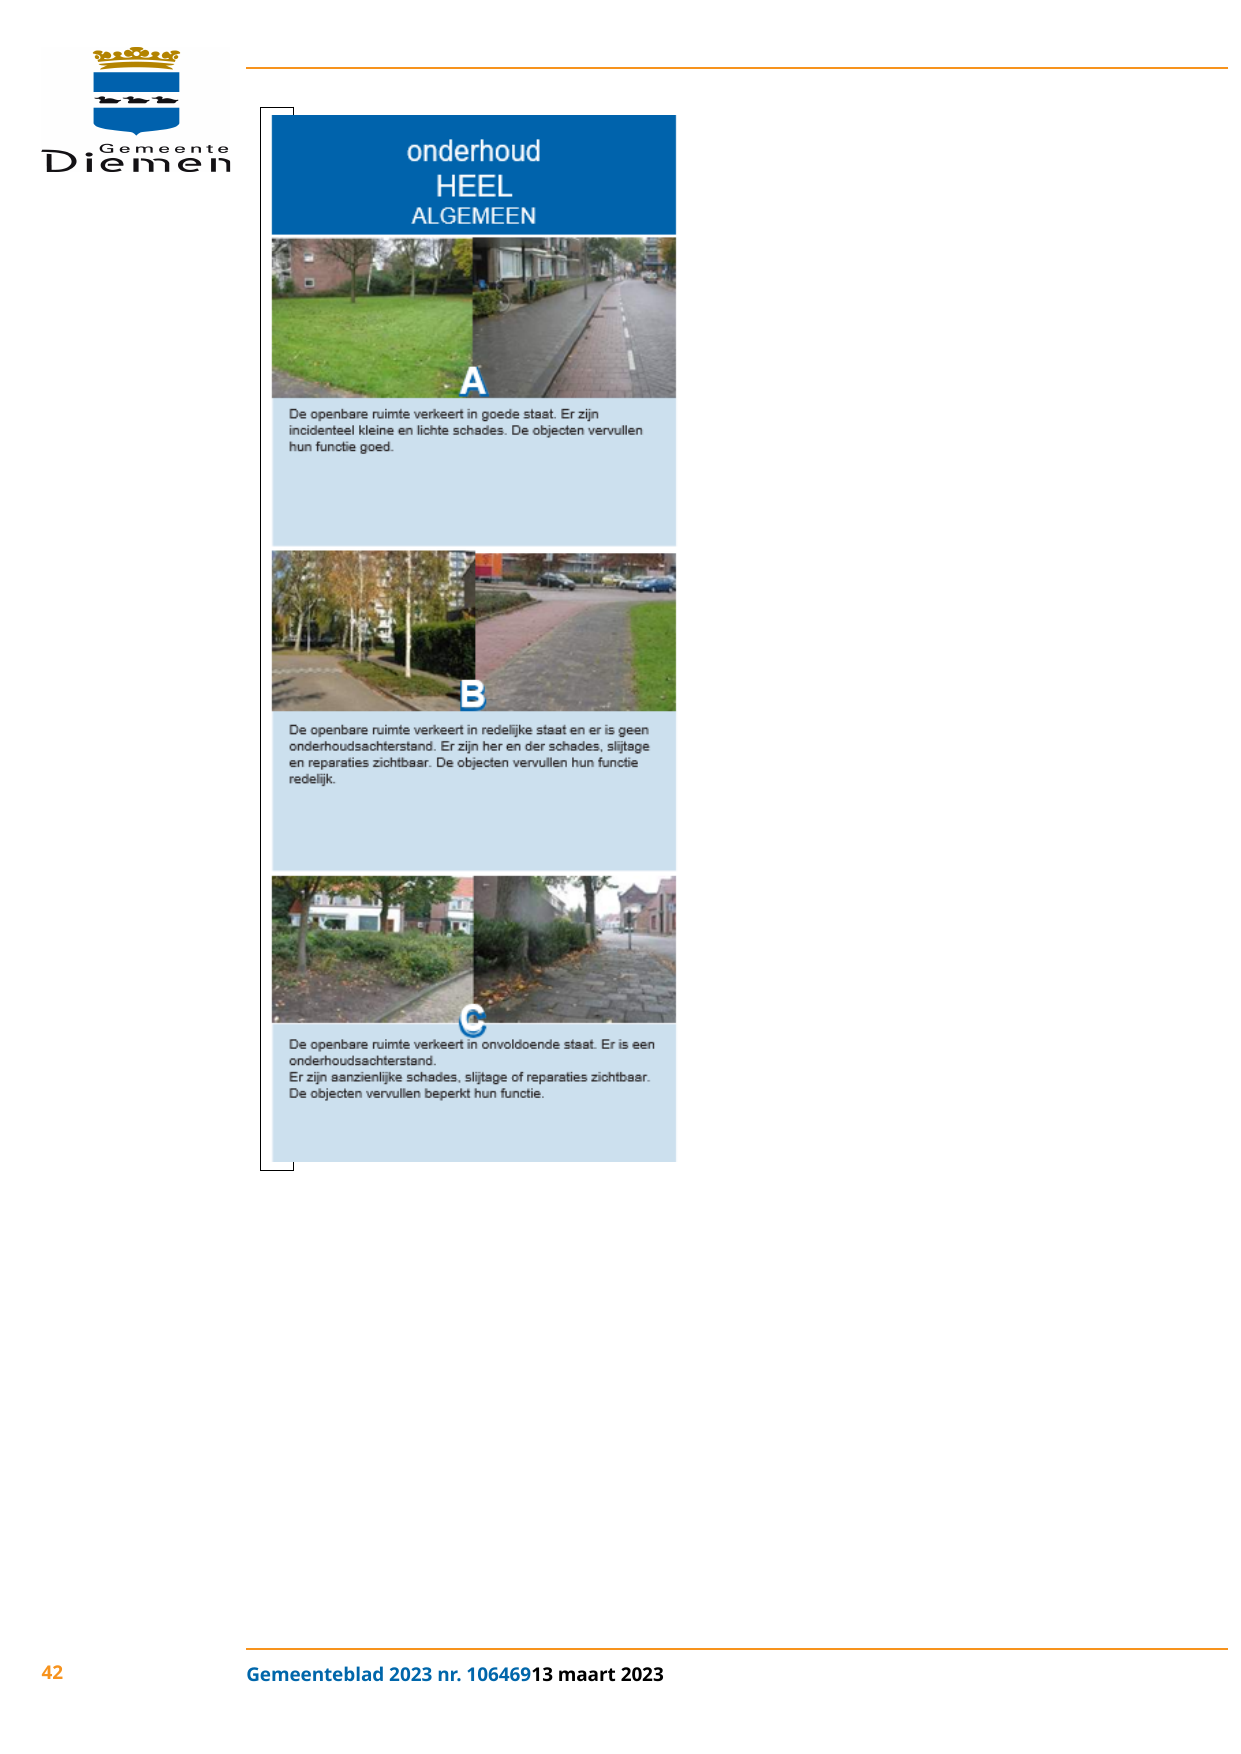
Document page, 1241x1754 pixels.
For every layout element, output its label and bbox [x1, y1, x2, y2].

picture [268, 115, 683, 1162]
picture [41, 47, 231, 172]
